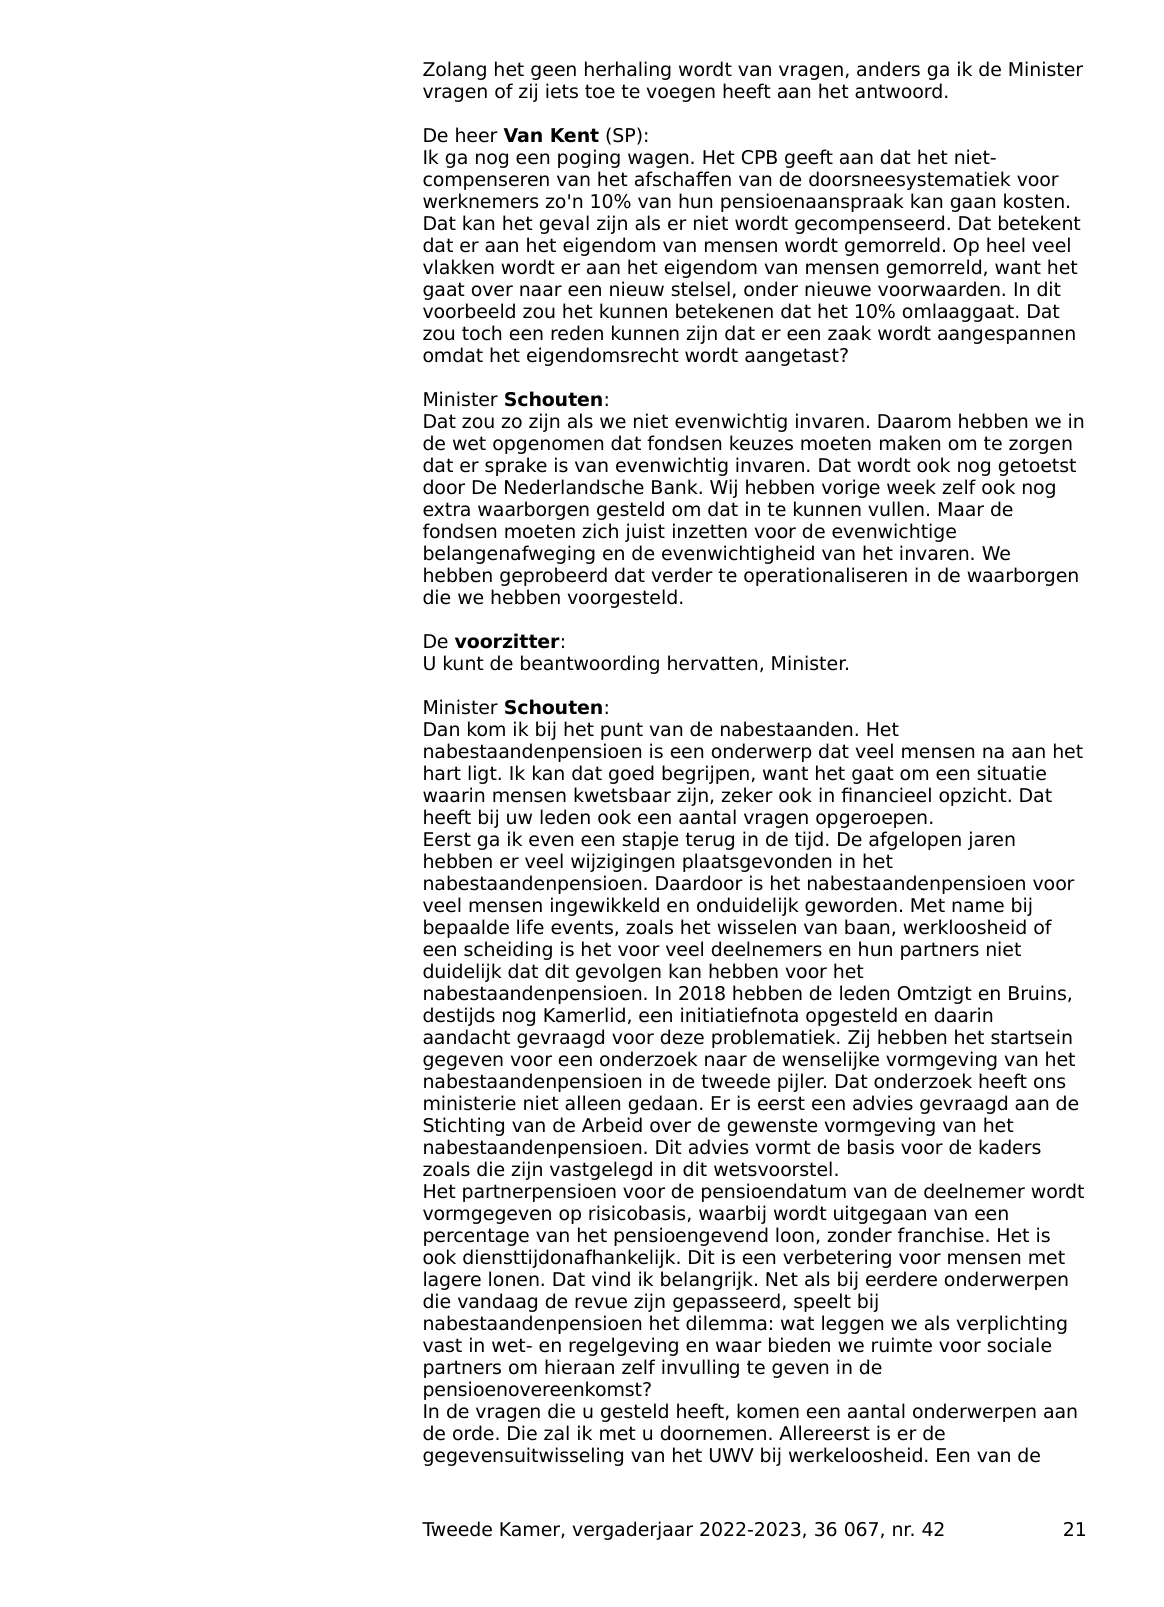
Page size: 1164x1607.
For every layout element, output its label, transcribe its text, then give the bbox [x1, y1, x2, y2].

text De heer Van Kent (SP): [422, 125, 1087, 147]
text U kunt de beantwoording hervatten, Minister. [422, 653, 1087, 675]
text Zolang het geen herhaling wordt van vragen, anders ga ik de Minister vragen of zij iets toe te voegen heeft aan het antwoord. [422, 59, 1087, 103]
text Minister Schouten: [422, 389, 1087, 411]
text In de vragen die u gesteld heeft, komen een aantal onderwerpen aan de orde. Die zal ik met u doornemen. Allereerst is er de gegevensuitwisseling van het UWV bij werkeloosheid. Een van de [422, 1401, 1087, 1467]
text Minister Schouten: [422, 697, 1087, 719]
text Het partnerpensioen voor de pensioendatum van de deelnemer wordt vormgegeven op risicobasis, waarbij wordt uitgegaan van een percentage van het pensioengevend loon, zonder franchise. Het is ook diensttijdonafhankelijk. Dit is een verbetering voor mensen met lagere lonen. Dat vind ik belangrijk. Net als bij eerdere onderwerpen die vandaag de revue zijn gepasseerd, speelt bij nabestaandenpensioen het dilemma: wat leggen we als verplichting vast in wet- en regelgeving en waar bieden we ruimte voor sociale partners om hieraan zelf invulling te geven in de pensioenovereenkomst? [422, 1181, 1087, 1401]
text De voorzitter: [422, 631, 1087, 653]
text Dan kom ik bij het punt van de nabestaanden. Het nabestaandenpensioen is een onderwerp dat veel mensen na aan het hart ligt. Ik kan dat goed begrijpen, want het gaat om een situatie waarin mensen kwetsbaar zijn, zeker ook in financieel opzicht. Dat heeft bij uw leden ook een aantal vragen opgeroepen. [422, 719, 1087, 829]
text Dat zou zo zijn als we niet evenwichtig invaren. Daarom hebben we in de wet opgenomen dat fondsen keuzes moeten maken om te zorgen dat er sprake is van evenwichtig invaren. Dat wordt ook nog getoetst door De Nederlandsche Bank. Wij hebben vorige week zelf ook nog extra waarborgen gesteld om dat in te kunnen vullen. Maar de fondsen moeten zich juist inzetten voor de evenwichtige belangenafweging en de evenwichtigheid van het invaren. We hebben geprobeerd dat verder te operationaliseren in de waarborgen die we hebben voorgesteld. [422, 411, 1087, 609]
text Eerst ga ik even een stapje terug in de tijd. De afgelopen jaren hebben er veel wijzigingen plaatsgevonden in het nabestaandenpensioen. Daardoor is het nabestaandenpensioen voor veel mensen ingewikkeld en onduidelijk geworden. Met name bij bepaalde life events, zoals het wisselen van baan, werkloosheid of een scheiding is het voor veel deelnemers en hun partners niet duidelijk dat dit gevolgen kan hebben voor het nabestaandenpensioen. In 2018 hebben de leden Omtzigt en Bruins, destijds nog Kamerlid, een initiatiefnota opgesteld en daarin aandacht gevraagd voor deze problematiek. Zij hebben het startsein gegeven voor een onderzoek naar de wenselijke vormgeving van het nabestaandenpensioen in de tweede pijler. Dat onderzoek heeft ons ministerie niet alleen gedaan. Er is eerst een advies gevraagd aan de Stichting van de Arbeid over de gewenste vormgeving van het nabestaandenpensioen. Dit advies vormt de basis voor de kaders zoals die zijn vastgelegd in dit wetsvoorstel. [422, 829, 1087, 1181]
text Ik ga nog een poging wagen. Het CPB geeft aan dat het niet-compenseren van het afschaffen van de doorsneesystematiek voor werknemers zo'n 10% van hun pensioenaanspraak kan gaan kosten. Dat kan het geval zijn als er niet wordt gecompenseerd. Dat betekent dat er aan het eigendom van mensen wordt gemorreld. Op heel veel vlakken wordt er aan het eigendom van mensen gemorreld, want het gaat over naar een nieuw stelsel, onder nieuwe voorwaarden. In dit voorbeeld zou het kunnen betekenen dat het 10% omlaaggaat. Dat zou toch een reden kunnen zijn dat er een zaak wordt aangespannen omdat het eigendomsrecht wordt aangetast? [422, 147, 1087, 367]
